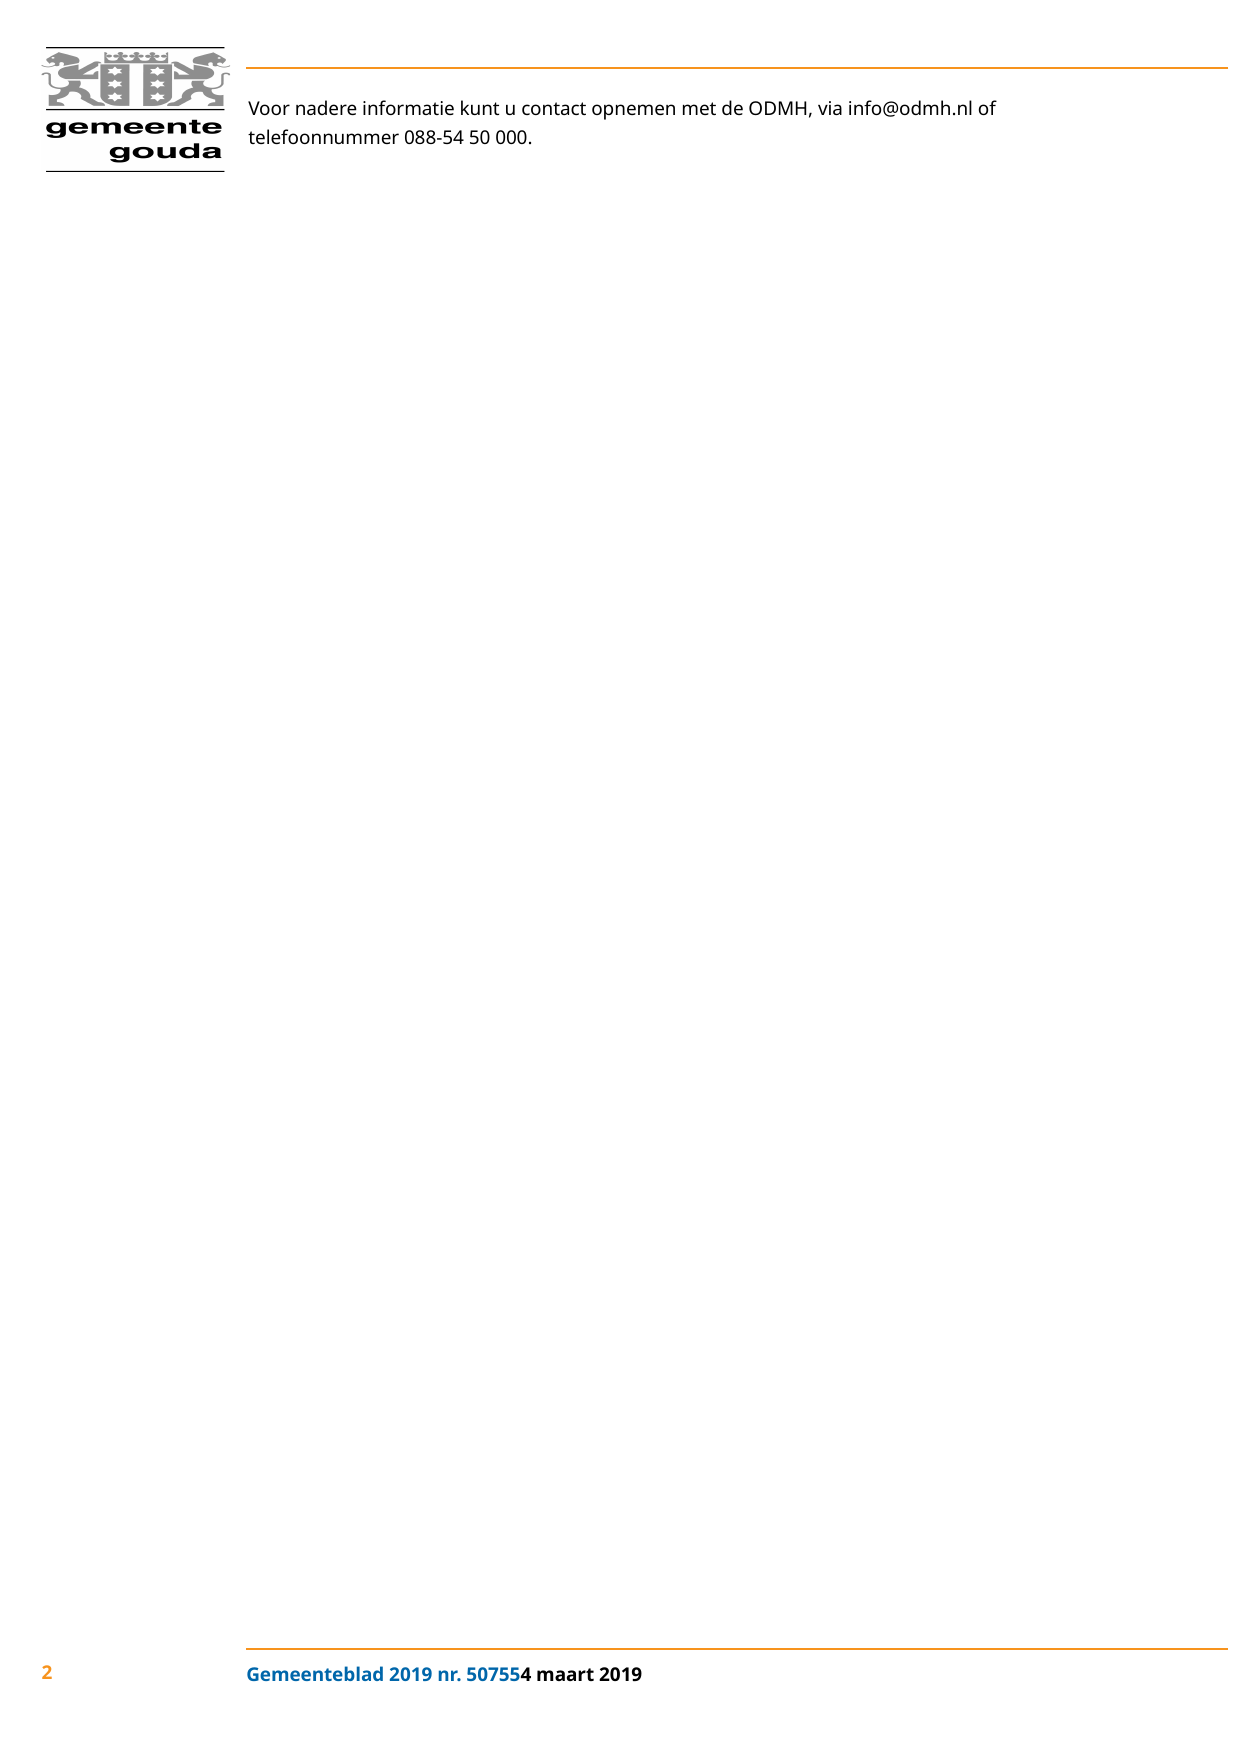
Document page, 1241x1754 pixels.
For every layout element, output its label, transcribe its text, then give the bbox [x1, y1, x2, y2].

picture [41, 47, 231, 172]
text Voor nadere informatie kunt u contact opnemen met de ODMH, via info@odmh.nl of telefoonnummer 088-54 50 000. [248, 95, 1152, 150]
